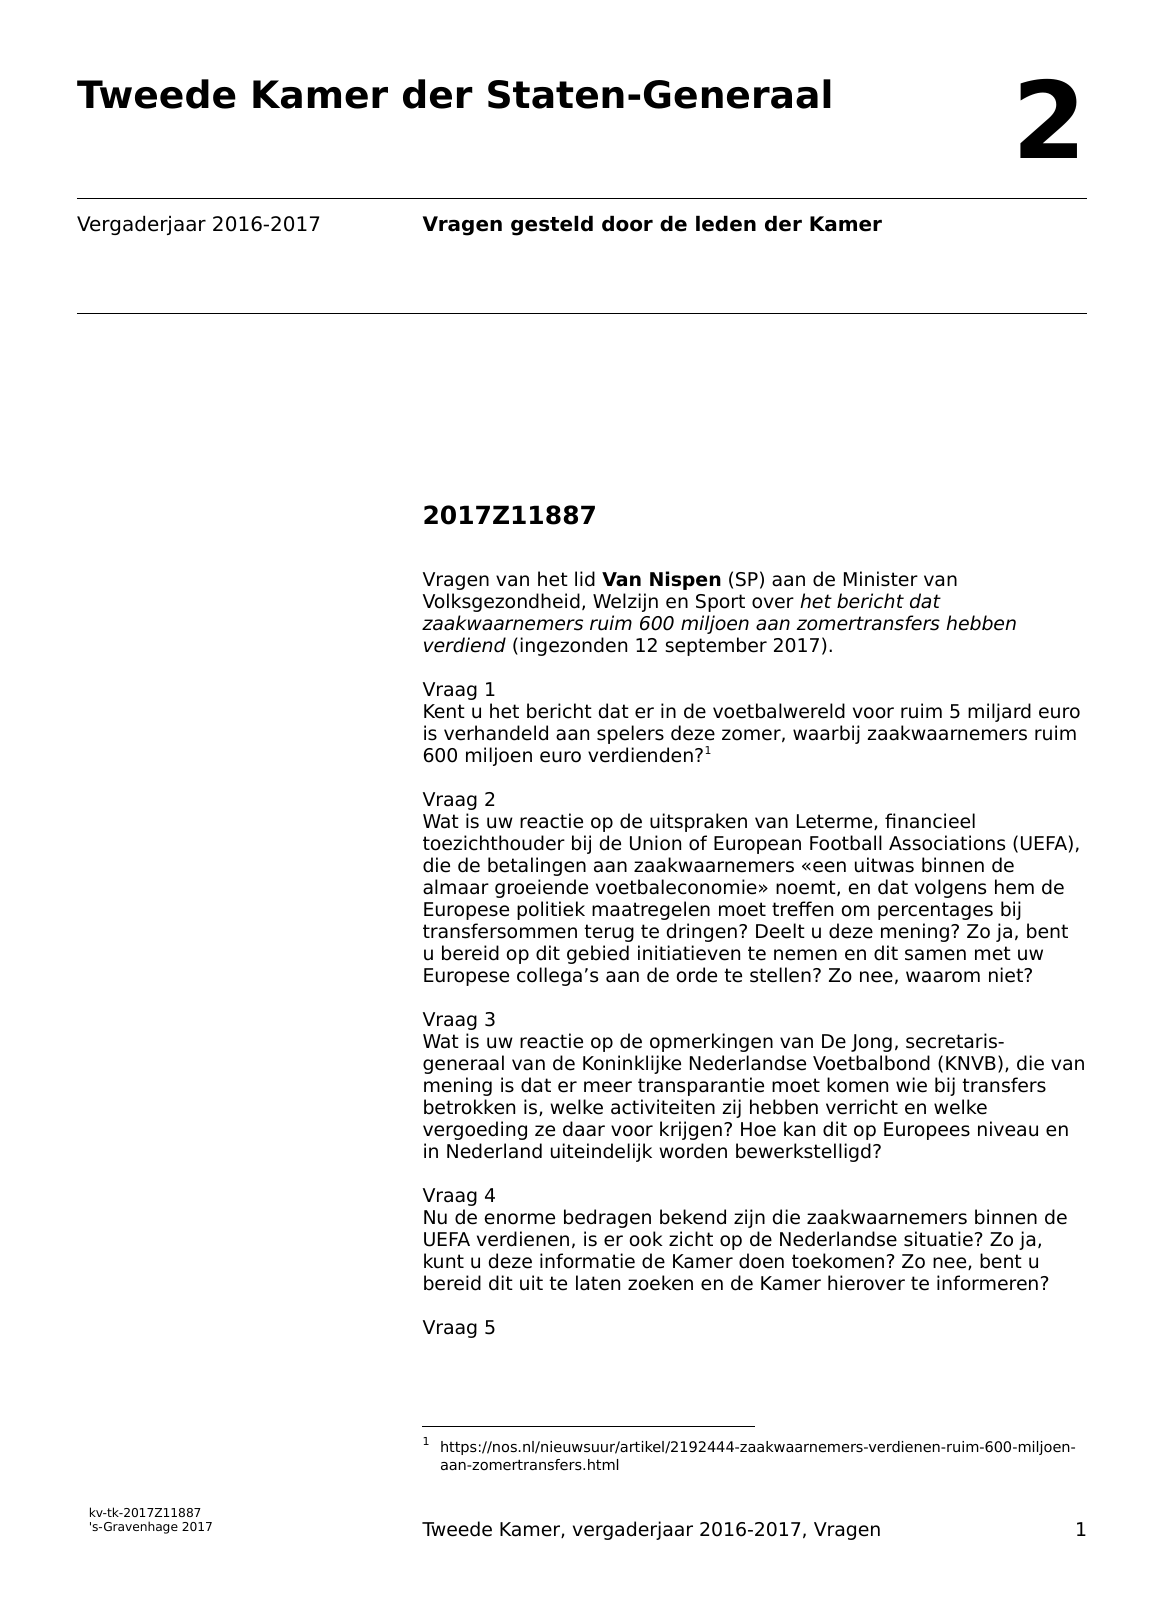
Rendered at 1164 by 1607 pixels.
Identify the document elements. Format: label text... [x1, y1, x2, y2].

text kv-tk-2017Z11887 [88, 1506, 323, 1520]
text Nu de enorme bedragen bekend zijn die zaakwaarnemers binnen de UEFA verdienen, is er ook zicht op de Nederlandse situatie? Zo ja, kunt u deze informatie de Kamer doen toekomen? Zo nee, bent u bereid dit uit te laten zoeken en de Kamer hierover te informeren? [422, 1207, 1087, 1295]
text https://nos.nl/nieuwsuur/artikel/2192444-zaakwaarnemers-verdienen-ruim-600-miljoen-aan-zomertransfers.html [422, 1435, 1087, 1474]
table_header Tweede Kamer der Staten-Generaal [77, 59, 886, 198]
text Vraag 5 [422, 1317, 1087, 1339]
text 's-Gravenhage 2017 [88, 1520, 323, 1534]
text Vraag 1 [422, 679, 1087, 701]
table_cell Vergaderjaar 2016-2017 [77, 199, 422, 313]
table_header 2 [886, 59, 1087, 198]
text 2017Z11887 [422, 501, 1087, 531]
text Wat is uw reactie op de uitspraken van Leterme, financieel toezichthouder bij de Union of European Football Associations (UEFA), die de betalingen aan zaakwaarnemers «een uitwas binnen de almaar groeiende voetbaleconomie» noemt, en dat volgens hem de Europese politiek maatregelen moet treffen om percentages bij transfersommen terug te dringen? Deelt u deze mening? Zo ja, bent u bereid op dit gebied initiatieven te nemen en dit samen met uw Europese collega’s aan de orde te stellen? Zo nee, waarom niet? [422, 811, 1087, 987]
text Vraag 3 [422, 1009, 1087, 1031]
text Vraag 2 [422, 789, 1087, 811]
text Kent u het bericht dat er in de voetbalwereld voor ruim 5 miljard euro is verhandeld aan spelers deze zomer, waarbij zaakwaarnemers ruim 600 miljoen euro verdienden? [422, 701, 1087, 767]
text Vragen van het lid Van Nispen (SP) aan de Minister van Volksgezondheid, Welzijn en Sport over het bericht dat zaakwaarnemers ruim 600 miljoen aan zomertransfers hebben verdiend (ingezonden 12 september 2017). [422, 569, 1087, 657]
text Wat is uw reactie op de opmerkingen van De Jong, secretaris-generaal van de Koninklijke Nederlandse Voetbalbond (KNVB), die van mening is dat er meer transparantie moet komen wie bij transfers betrokken is, welke activiteiten zij hebben verricht en welke vergoeding ze daar voor krijgen? Hoe kan dit op Europees niveau en in Nederland uiteindelijk worden bewerkstelligd? [422, 1031, 1087, 1163]
text Vraag 4 [422, 1185, 1087, 1207]
table_cell Vragen gesteld door de leden der Kamer [422, 199, 1087, 313]
